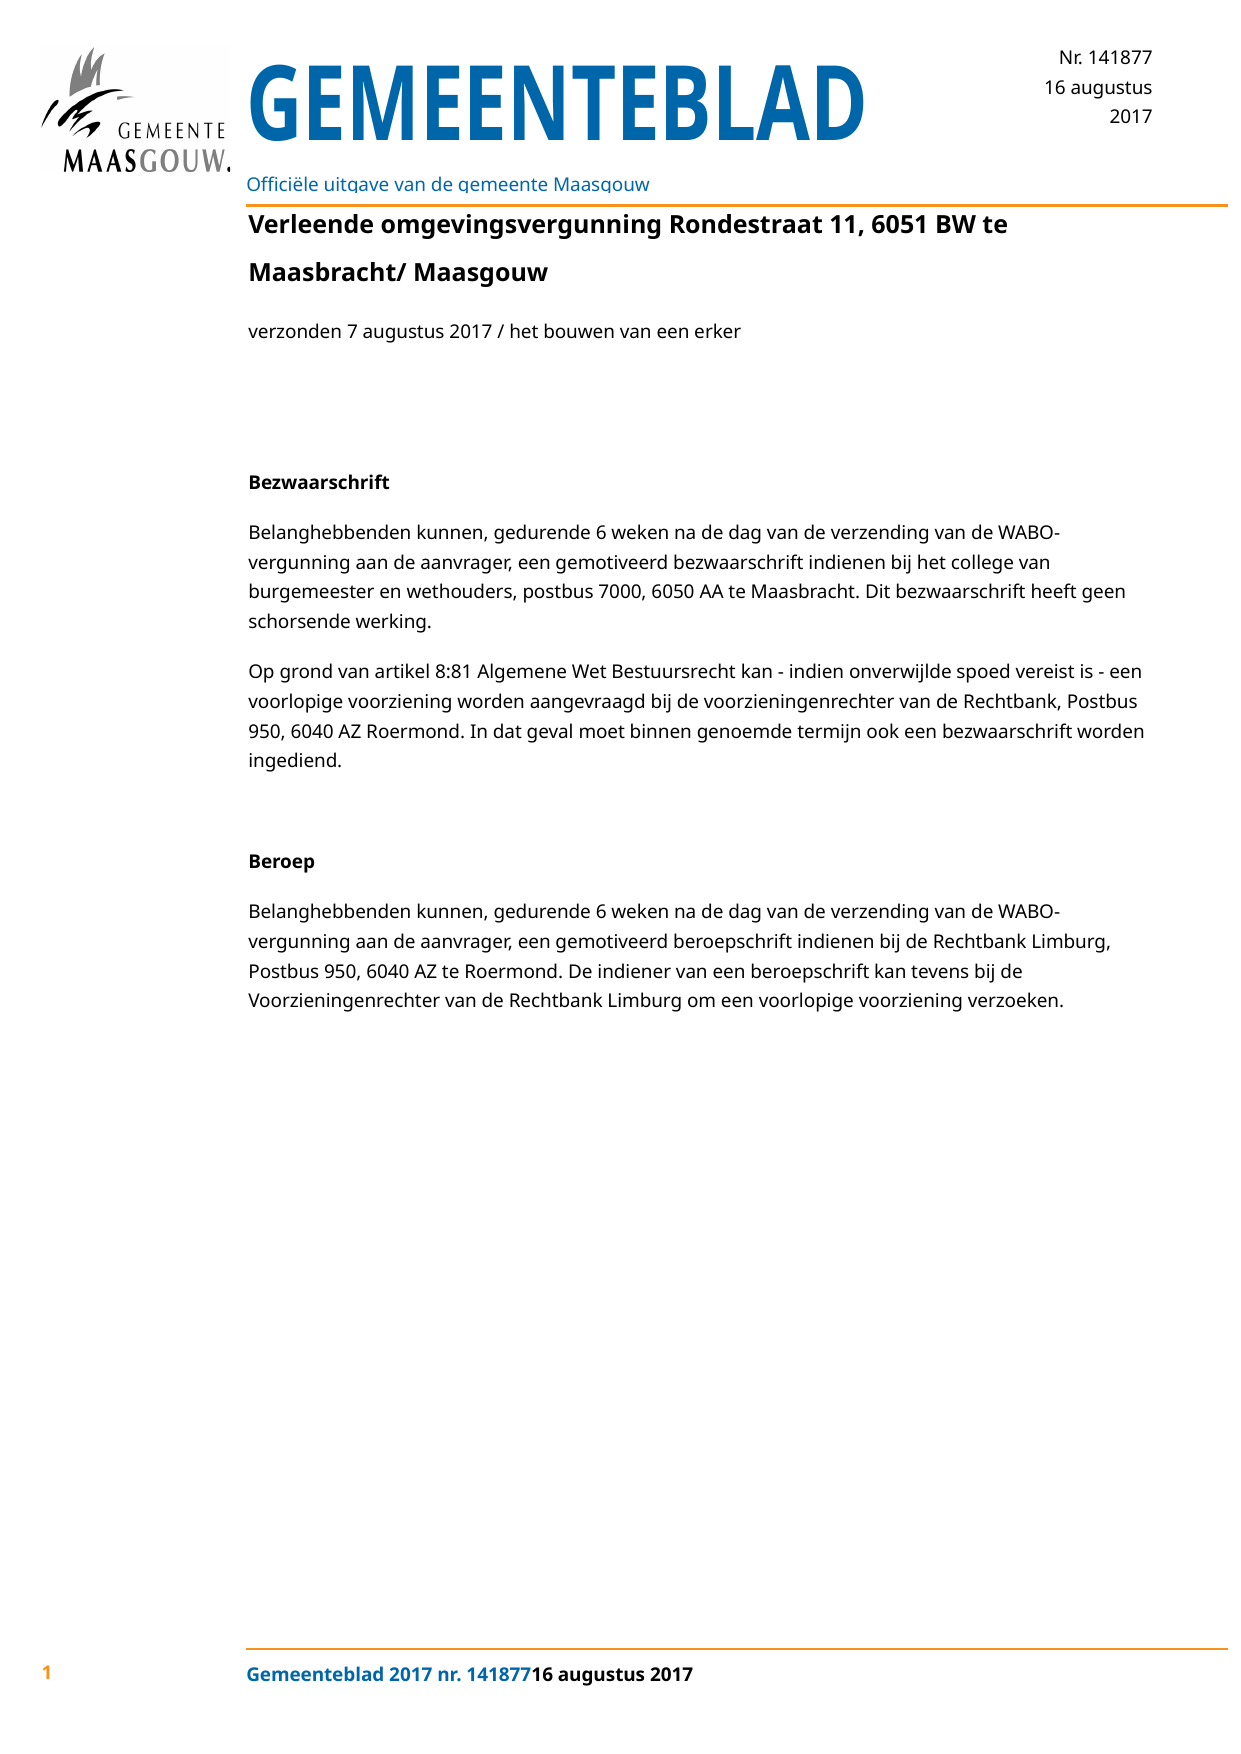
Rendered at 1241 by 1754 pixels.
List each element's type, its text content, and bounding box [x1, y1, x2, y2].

text Beroep [248, 848, 1152, 874]
picture [41, 47, 231, 172]
text Belanghebbenden kunnen, gedurende 6 weken na de dag van de verzending van de WABO-vergunning aan de aanvrager, een gemotiveerd beroepschrift indienen bij de Rechtbank Limburg, Postbus 950, 6040 AZ te Roermond. De indiener van een beroepschrift kan tevens bij de Voorzieningenrechter van de Rechtbank Limburg om een voorlopige voorziening verzoeken. [248, 899, 1152, 1013]
text Op grond van artikel 8:81 Algemene Wet Bestuursrecht kan - indien onverwijlde spoed vereist is - een voorlopige voorziening worden aangevraagd bij de voorzieningenrechter van de Rechtbank, Postbus 950, 6040 AZ Roermond. In dat geval moet binnen genoemde termijn ook een bezwaarschrift worden ingediend. [248, 659, 1152, 773]
text Belanghebbenden kunnen, gedurende 6 weken na de dag van de verzending van de WABO-vergunning aan de aanvrager, een gemotiveerd bezwaarschrift indienen bij het college van burgemeester en wethouders, postbus 7000, 6050 AA te Maasbracht. Dit bezwaarschrift heeft geen schorsende werking. [248, 519, 1152, 634]
text Verleende omgevingsvergunning Rondestraat 11, 6051 BW te Maasbracht/ Maasgouw [248, 207, 1152, 288]
text Bezwaarschrift [248, 469, 1152, 495]
text verzonden 7 augustus 2017 / het bouwen van een erker [248, 318, 1152, 344]
